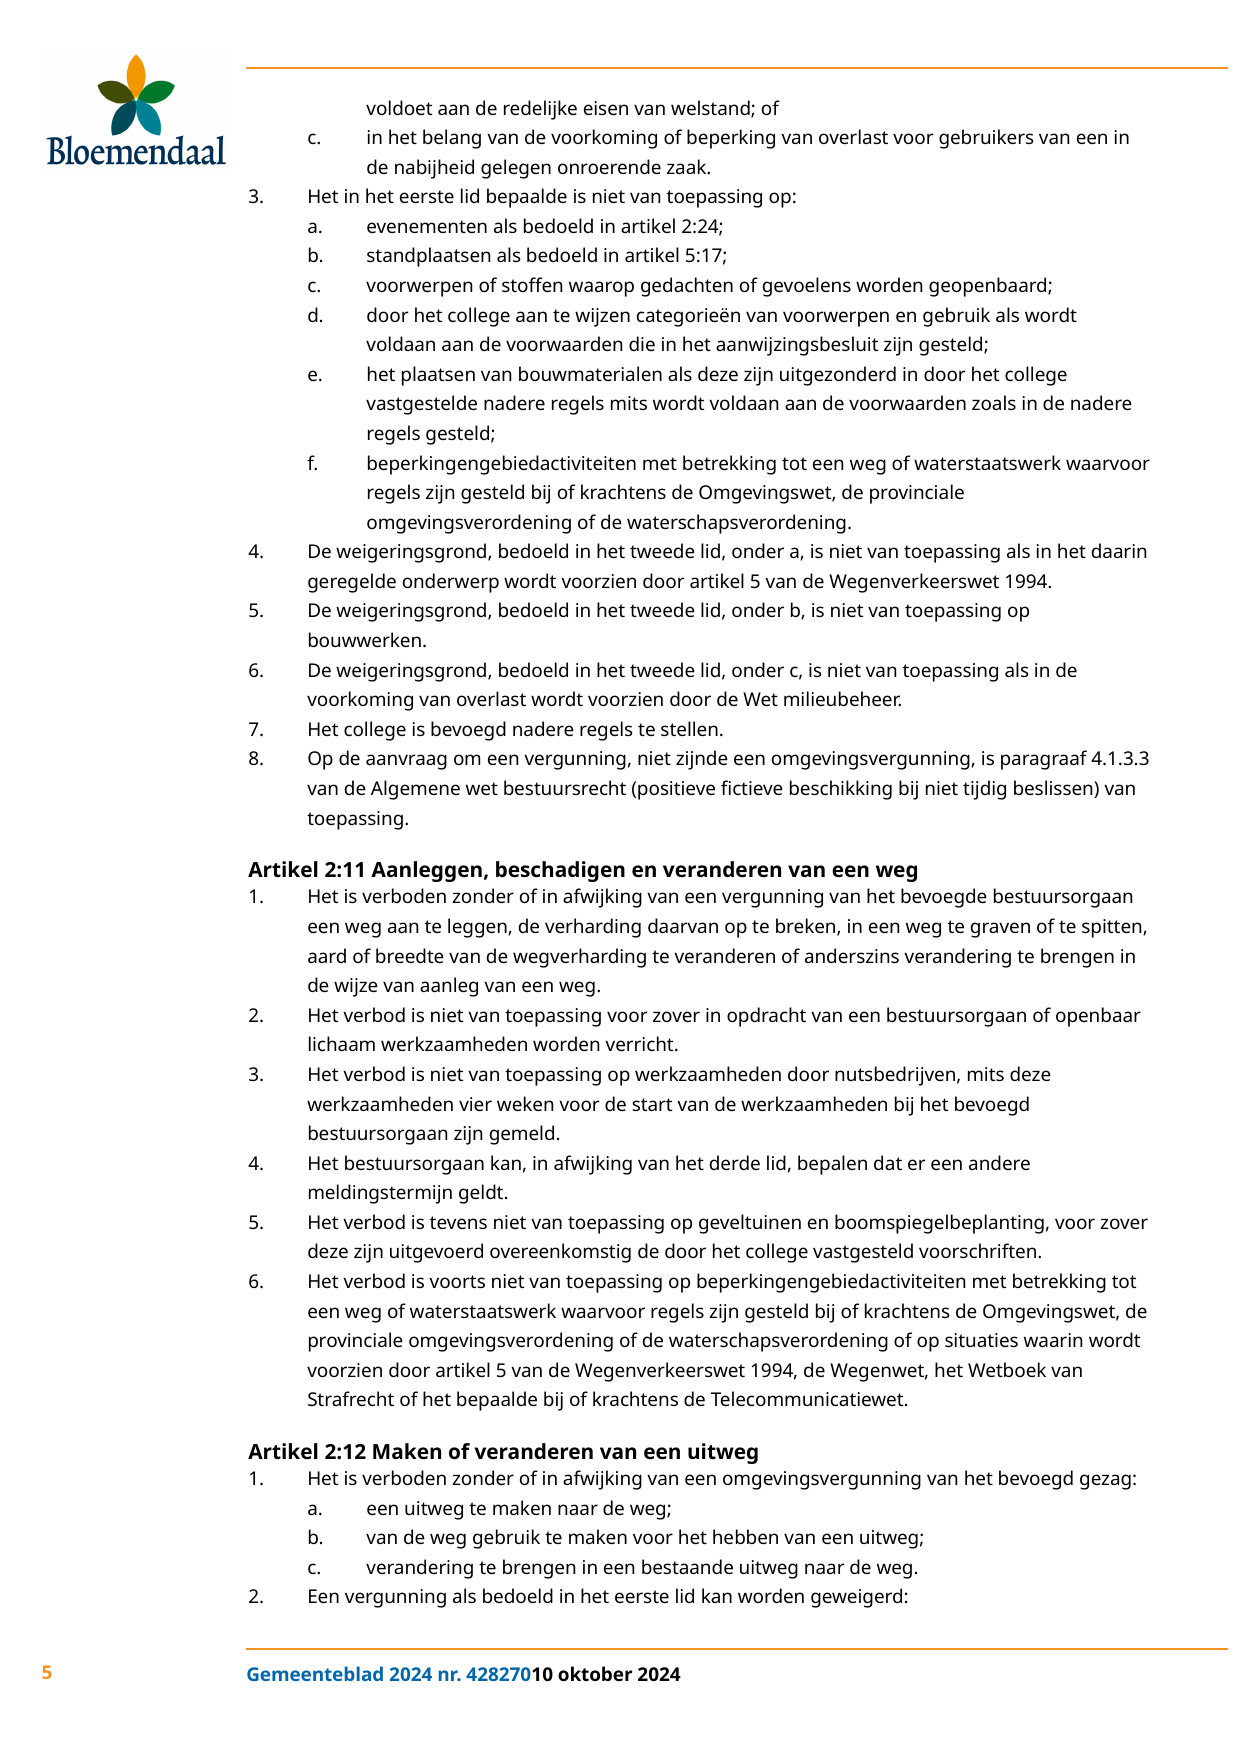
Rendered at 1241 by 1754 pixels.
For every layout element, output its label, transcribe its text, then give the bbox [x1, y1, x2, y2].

list van de weg gebruik te maken voor het hebben van een uitweg; [307, 1524, 1152, 1550]
list in het belang van de voorkoming of beperking van overlast voor gebruikers van een in de nabijheid gelegen onroerende zaak. [307, 124, 1152, 180]
list evenementen als bedoeld in artikel 2:24; [307, 213, 1152, 239]
list Een vergunning als bedoeld in het eerste lid kan worden geweigerd: [248, 1584, 1152, 1609]
list een uitweg te maken naar de weg; [307, 1495, 1152, 1521]
list Het in het eerste lid bepaalde is niet van toepassing op: [248, 183, 1152, 209]
text Artikel 2:12 Maken of veranderen van een uitweg [248, 1437, 1152, 1465]
text Artikel 2:11 Aanleggen, beschadigen en veranderen van een weg [248, 855, 1152, 884]
list De weigeringsgrond, bedoeld in het tweede lid, onder c, is niet van toepassing als in de voorkoming van overlast wordt voorzien door de Wet milieubeheer. [248, 657, 1152, 712]
list Het bestuursorgaan kan, in afwijking van het derde lid, bepalen dat er een andere meldingstermijn geldt. [248, 1150, 1152, 1205]
list Het is verboden zonder of in afwijking van een omgevingsvergunning van het bevoegd gezag: [248, 1465, 1152, 1491]
list De weigeringsgrond, bedoeld in het tweede lid, onder a, is niet van toepassing als in het daarin geregelde onderwerp wordt voorzien door artikel 5 van de Wegenverkeerswet 1994. [248, 538, 1152, 594]
list voldoet aan de redelijke eisen van welstand; of [307, 95, 1152, 121]
list door het college aan te wijzen categorieën van voorwerpen en gebruik als wordt voldaan aan de voorwaarden die in het aanwijzingsbesluit zijn gesteld; [307, 302, 1152, 357]
list De weigeringsgrond, bedoeld in het tweede lid, onder b, is niet van toepassing op bouwwerken. [248, 598, 1152, 653]
list beperkingengebiedactiviteiten met betrekking tot een weg of waterstaatswerk waarvoor regels zijn gesteld bij of krachtens de Omgevingswet, de provinciale omgevingsverordening of de waterschapsverordening. [307, 450, 1152, 535]
list Het verbod is niet van toepassing op werkzaamheden door nutsbedrijven, mits deze werkzaamheden vier weken voor de start van de werkzaamheden bij het bevoegd bestuursorgaan zijn gemeld. [248, 1061, 1152, 1146]
list Het verbod is voorts niet van toepassing op beperkingengebiedactiviteiten met betrekking tot een weg of waterstaatswerk waarvoor regels zijn gesteld bij of krachtens de Omgevingswet, de provinciale omgevingsverordening of de waterschapsverordening of op situaties waarin wordt voorzien door artikel 5 van de Wegenverkeerswet 1994, de Wegenwet, het Wetboek van Strafrecht of het bepaalde bij of krachtens de Telecommunicatiewet. [248, 1268, 1152, 1412]
list verandering te brengen in een bestaande uitweg naar de weg. [307, 1554, 1152, 1580]
list Het is verboden zonder of in afwijking van een vergunning van het bevoegde bestuursorgaan een weg aan te leggen, de verharding daarvan op te breken, in een weg te graven of te spitten, aard of breedte van de wegverharding te veranderen of anderszins verandering te brengen in de wijze van aanleg van een weg. [248, 884, 1152, 998]
list Het verbod is niet van toepassing voor zover in opdracht van een bestuursorgaan of openbaar lichaam werkzaamheden worden verricht. [248, 1002, 1152, 1057]
list Het college is bevoegd nadere regels te stellen. [248, 716, 1152, 742]
list het plaatsen van bouwmaterialen als deze zijn uitgezonderd in door het college vastgestelde nadere regels mits wordt voldaan aan de voorwaarden zoals in de nadere regels gesteld; [307, 361, 1152, 446]
list standplaatsen als bedoeld in artikel 5:17; [307, 243, 1152, 268]
list Op de aanvraag om een vergunning, niet zijnde een omgevingsvergunning, is paragraaf 4.1.3.3 van de Algemene wet bestuursrecht (positieve fictieve beschikking bij niet tijdig beslissen) van toepassing. [248, 746, 1152, 831]
list voorwerpen of stoffen waarop gedachten of gevoelens worden geopenbaard; [307, 272, 1152, 298]
list Het verbod is tevens niet van toepassing op geveltuinen en boomspiegelbeplanting, voor zover deze zijn uitgevoerd overeenkomstig de door het college vastgesteld voorschriften. [248, 1209, 1152, 1264]
picture [41, 47, 231, 172]
